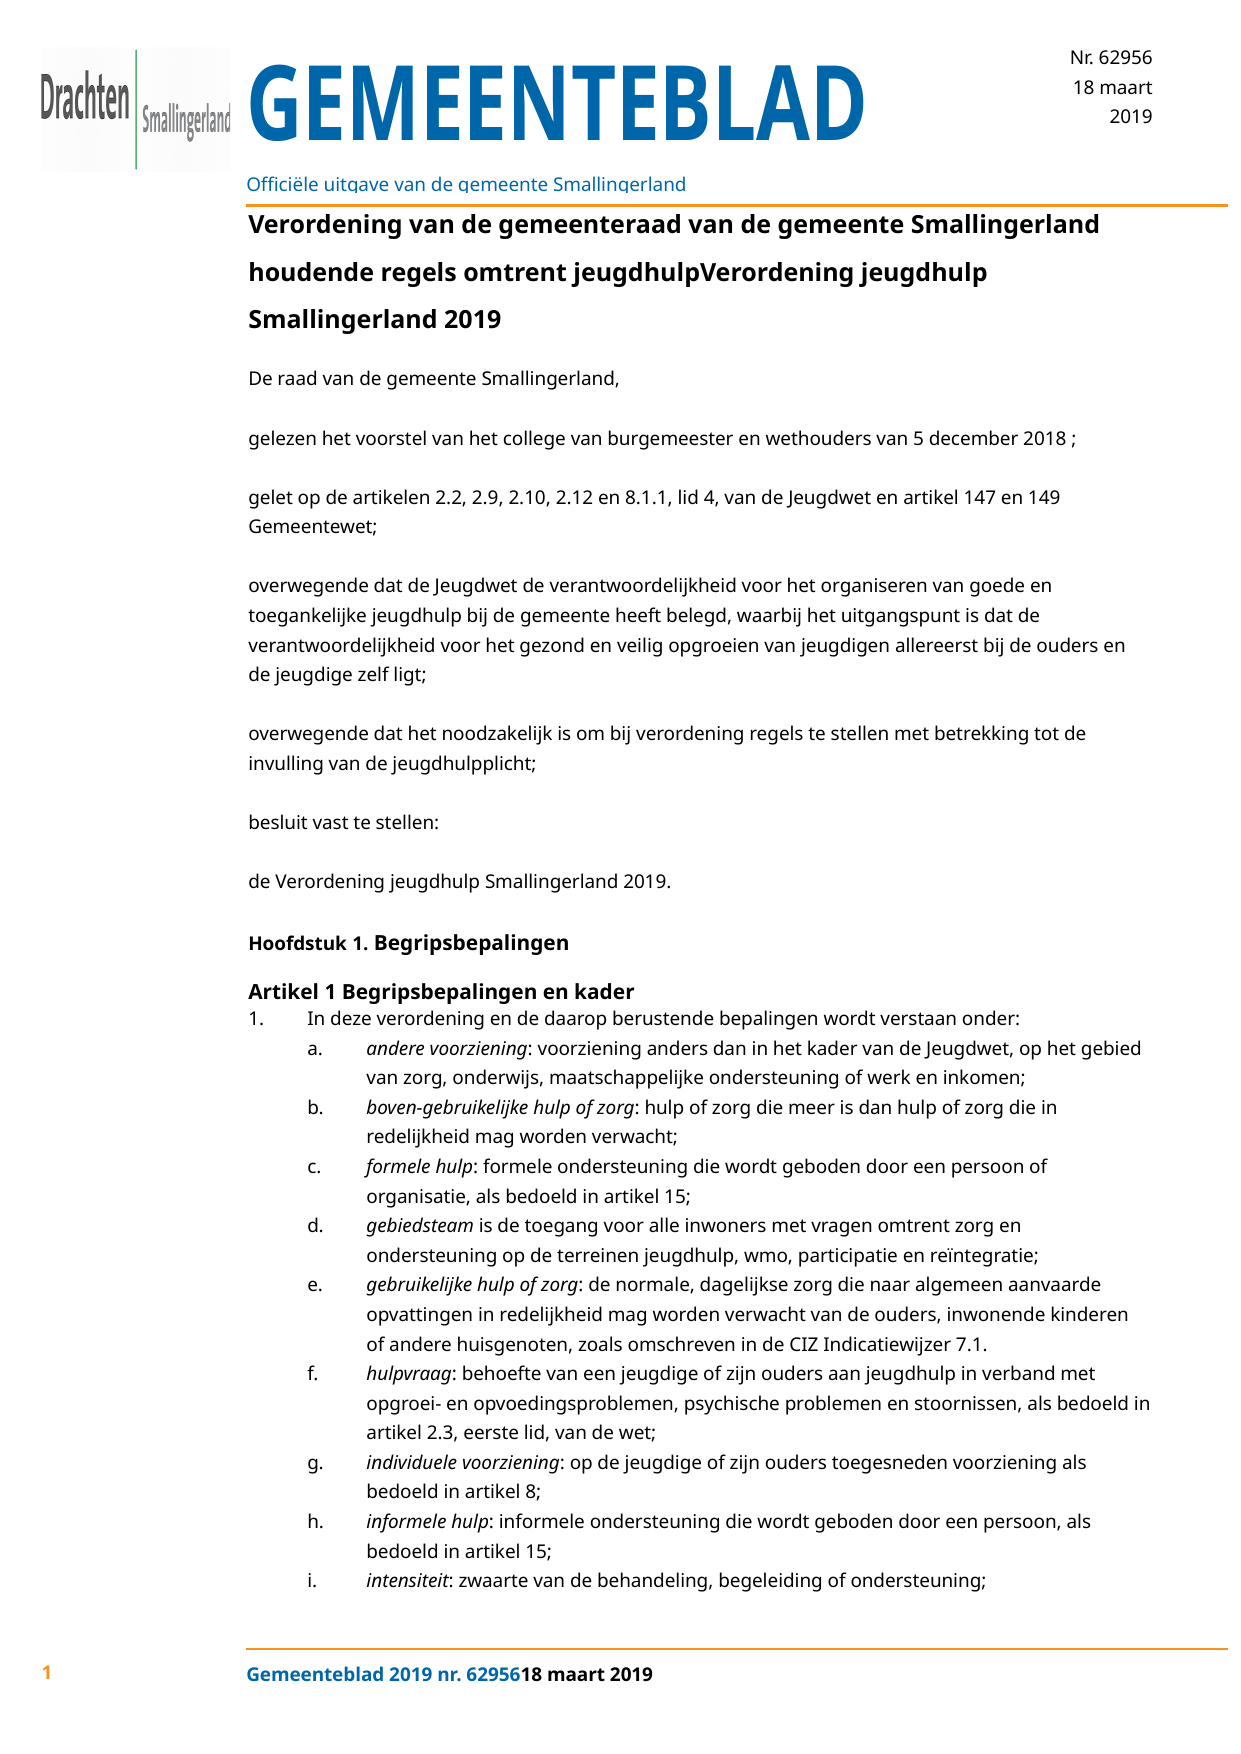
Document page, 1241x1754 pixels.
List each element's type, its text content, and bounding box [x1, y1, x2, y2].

list gebiedsteam is de toegang voor alle inwoners met vragen omtrent zorg en ondersteuning op de terreinen jeugdhulp, wmo, participatie en reïntegratie; [307, 1212, 1152, 1268]
text De raad van de gemeente Smallingerland, [248, 366, 1152, 391]
text Artikel 1 Begripsbepalingen en kader [248, 977, 1152, 1005]
text gelezen het voorstel van het college van burgemeester en wethouders van 5 december 2018 ; [248, 425, 1152, 450]
list formele hulp: formele ondersteuning die wordt geboden door een persoon of organisatie, als bedoeld in artikel 15; [307, 1153, 1152, 1208]
list andere voorziening: voorziening anders dan in het kader van de Jeugdwet, op het gebied van zorg, onderwijs, maatschappelijke ondersteuning of werk en inkomen; [307, 1035, 1152, 1090]
list gebruikelijke hulp of zorg: de normale, dagelijkse zorg die naar algemeen aanvaarde opvattingen in redelijkheid mag worden verwacht van de ouders, inwonende kinderen of andere huisgenoten, zoals omschreven in de CIZ Indicatiewijzer 7.1. [307, 1272, 1152, 1356]
text gelet op de artikelen 2.2, 2.9, 2.10, 2.12 en 8.1.1, lid 4, van de Jeugdwet en artikel 147 en 149 Gemeentewet; [248, 484, 1152, 539]
picture [41, 47, 231, 172]
text overwegende dat het noodzakelijk is om bij verordening regels te stellen met betrekking tot de invulling van de jeugdhulpplicht; [248, 721, 1152, 776]
text Verordening van de gemeenteraad van de gemeente Smallingerland houdende regels omtrent jeugdhulpVerordening jeugdhulp Smallingerland 2019 [248, 207, 1152, 336]
list In deze verordening en de daarop berustende bepalingen wordt verstaan onder: [248, 1005, 1152, 1031]
list boven-gebruikelijke hulp of zorg: hulp of zorg die meer is dan hulp of zorg die in redelijkheid mag worden verwacht; [307, 1094, 1152, 1149]
text overwegende dat de Jeugdwet de verantwoordelijkheid voor het organiseren van goede en toegankelijke jeugdhulp bij de gemeente heeft belegd, waarbij het uitgangspunt is dat de verantwoordelijkheid voor het gezond en veilig opgroeien van jeugdigen allereerst bij de ouders en de jeugdige zelf ligt; [248, 573, 1152, 687]
list intensiteit: zwaarte van de behandeling, begeleiding of ondersteuning; [307, 1567, 1152, 1593]
list hulpvraag: behoefte van een jeugdige of zijn ouders aan jeugdhulp in verband met opgroei- en opvoedingsproblemen, psychische problemen en stoornissen, als bedoeld in artikel 2.3, eerste lid, van de wet; [307, 1360, 1152, 1445]
text Hoofdstuk 1. Begripsbepalingen [248, 928, 1152, 956]
list informele hulp: informele ondersteuning die wordt geboden door een persoon, als bedoeld in artikel 15; [307, 1508, 1152, 1563]
text besluit vast te stellen: [248, 809, 1152, 835]
text de Verordening jeugdhulp Smallingerland 2019. [248, 868, 1152, 894]
list individuele voorziening: op de jeugdige of zijn ouders toegesneden voorziening als bedoeld in artikel 8; [307, 1449, 1152, 1504]
